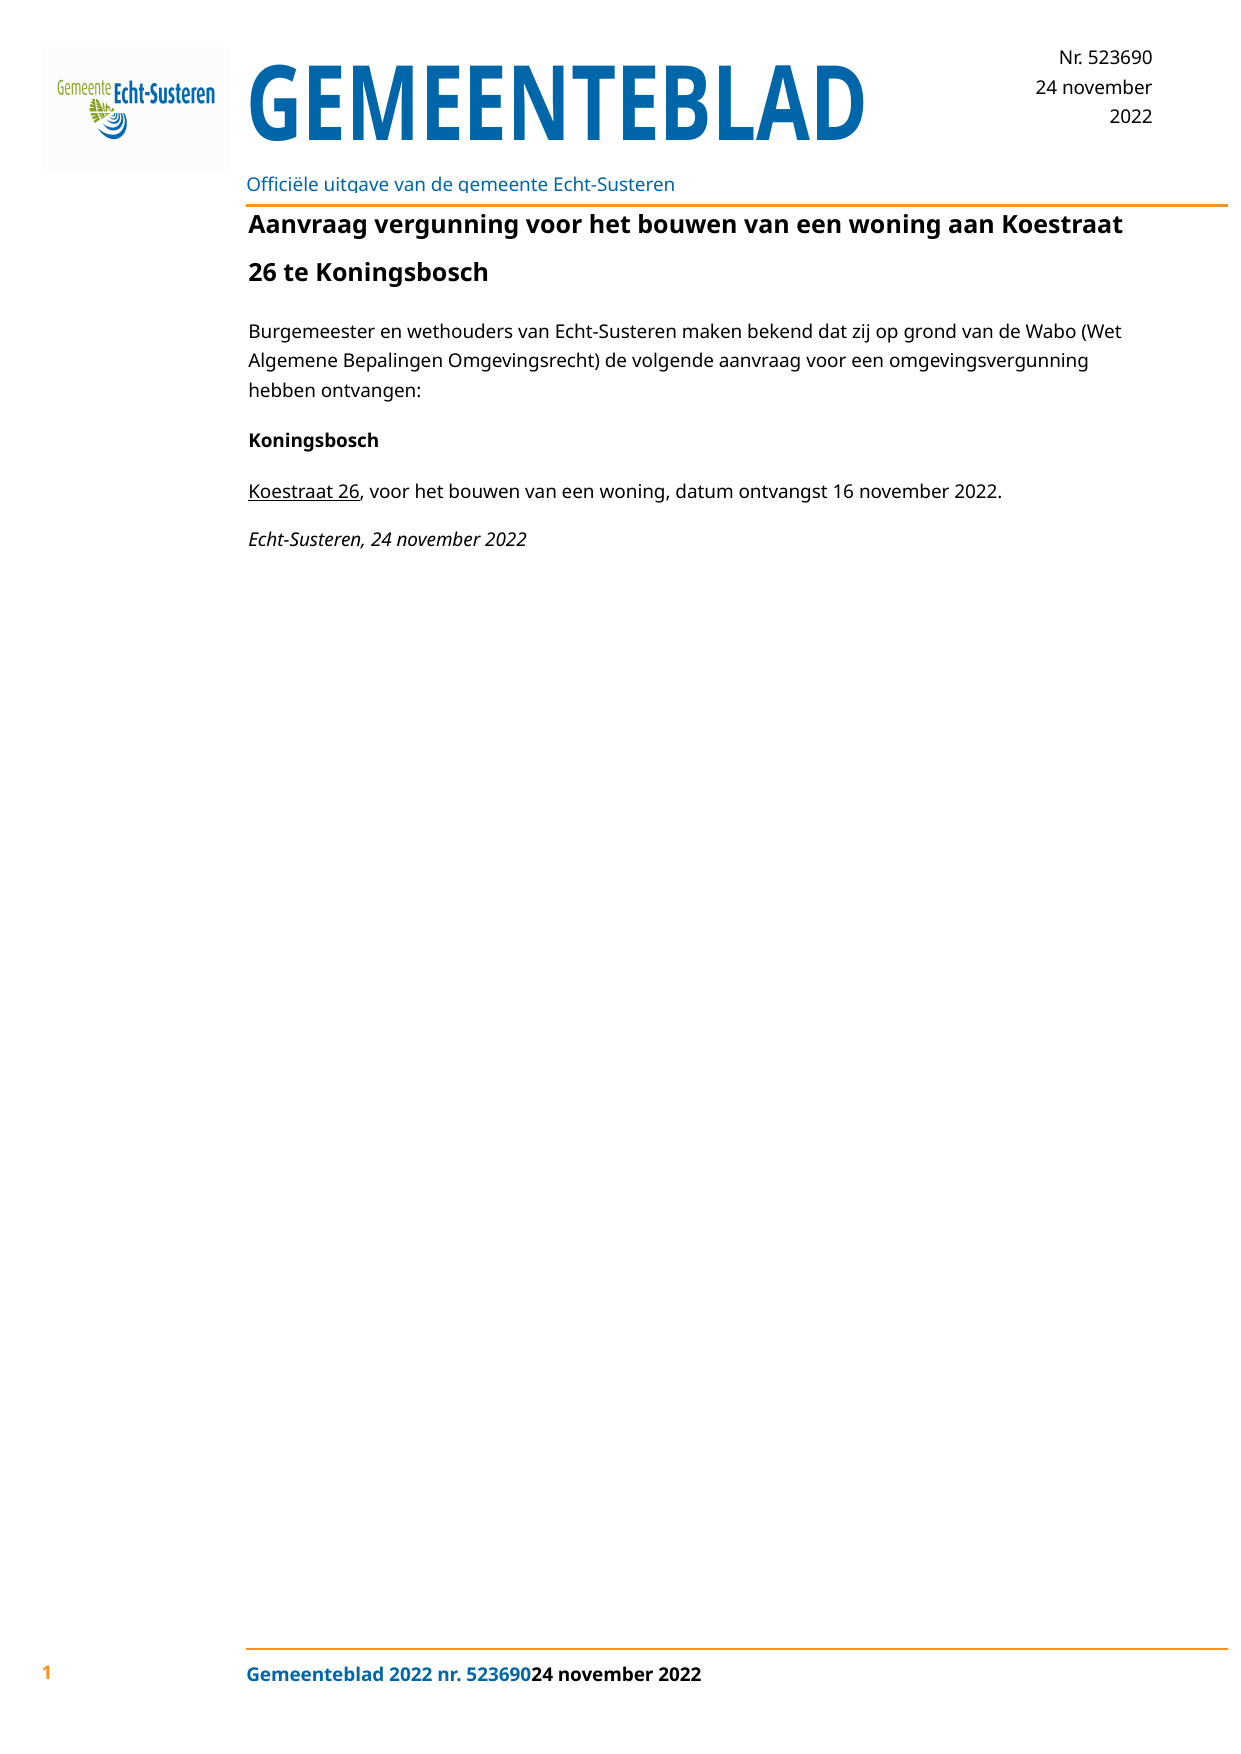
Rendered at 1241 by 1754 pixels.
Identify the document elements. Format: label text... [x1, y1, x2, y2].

text Koningsbosch [248, 427, 1152, 453]
text Burgemeester en wethouders van Echt-Susteren maken bekend dat zij op grond van de Wabo (Wet Algemene Bepalingen Omgevingsrecht) de volgende aanvraag voor een omgevingsvergunning hebben ontvangen: [248, 318, 1152, 403]
picture [41, 47, 231, 172]
text Aanvraag vergunning voor het bouwen van een woning aan Koestraat 26 te Koningsbosch [248, 207, 1152, 288]
text Koestraat 26, voor het bouwen van een woning, datum ontvangst 16 november 2022. [248, 478, 1152, 504]
text Echt-Susteren, 24 november 2022 [248, 526, 1152, 551]
